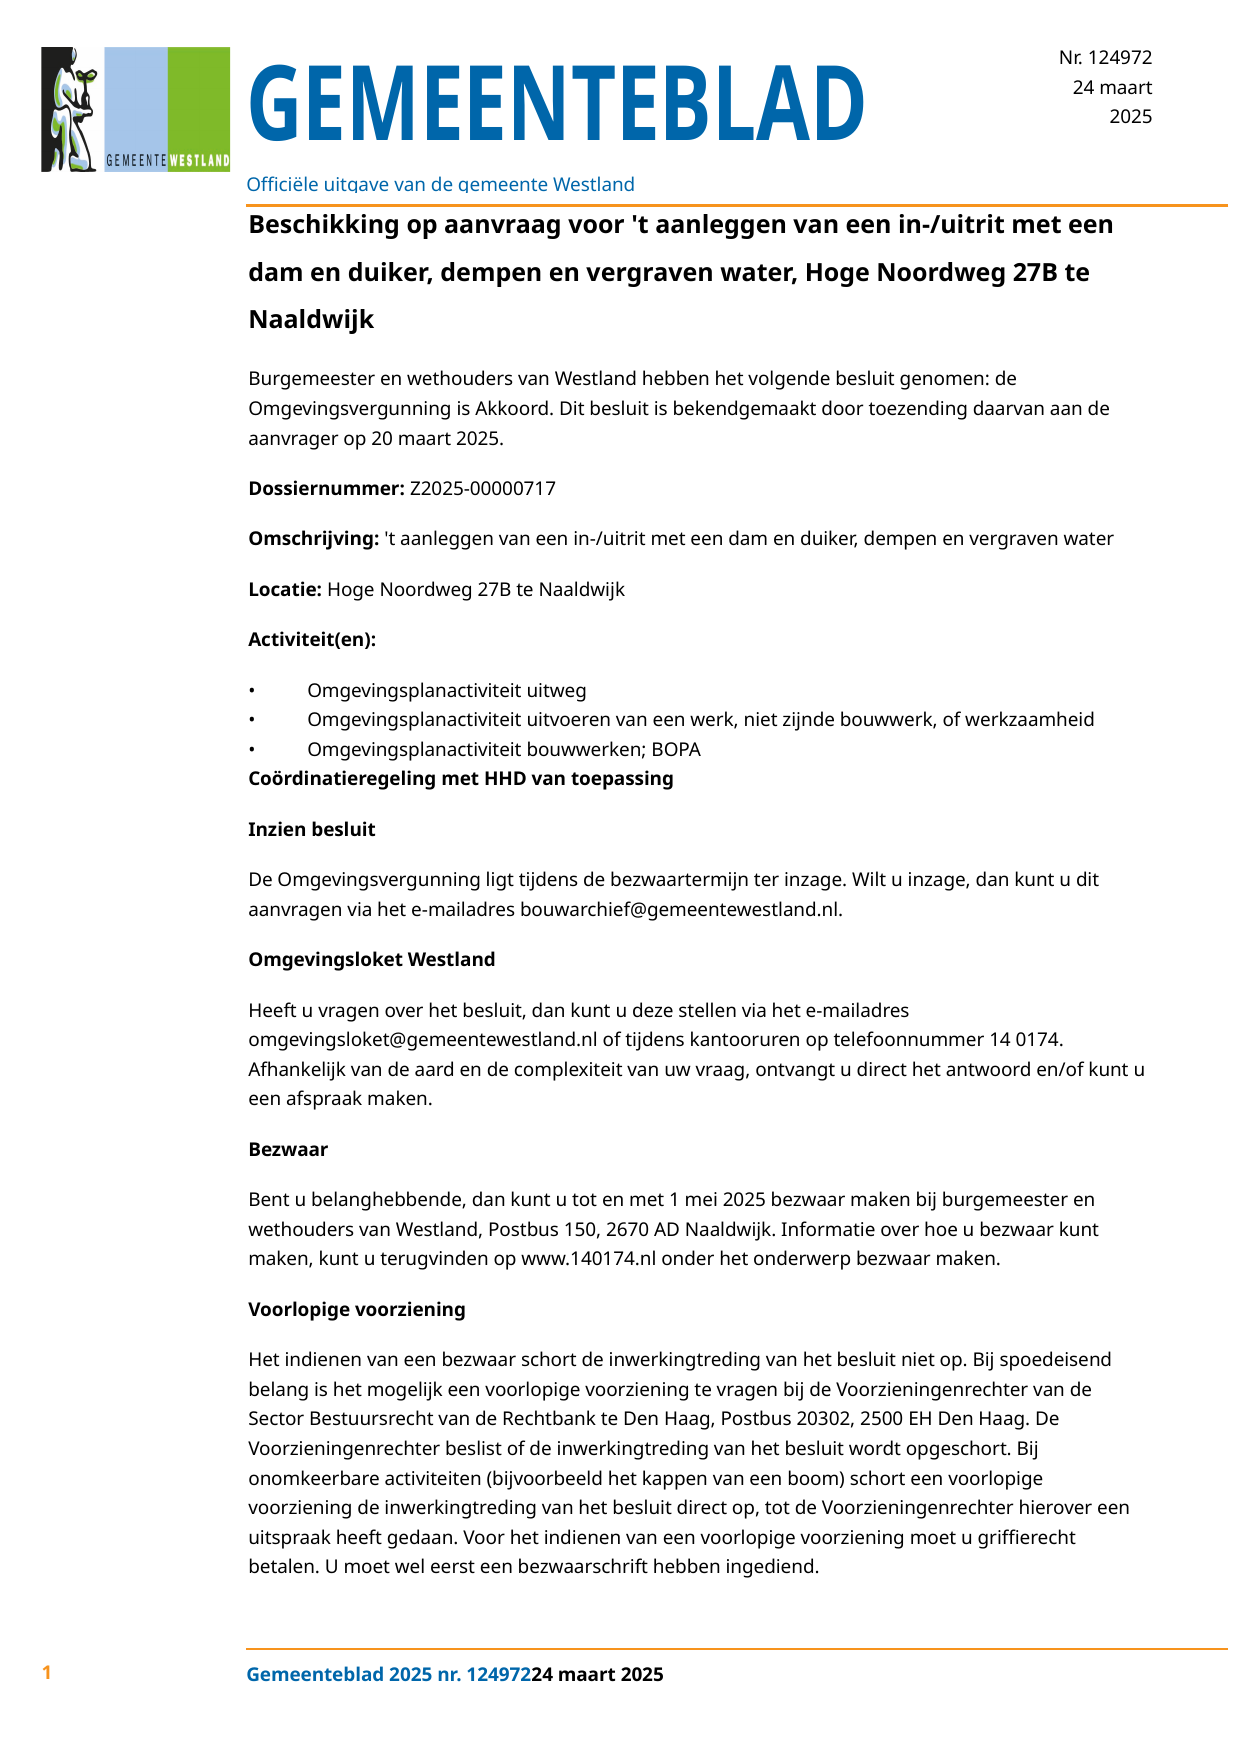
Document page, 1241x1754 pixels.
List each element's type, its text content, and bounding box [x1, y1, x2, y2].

text Beschikking op aanvraag voor 't aanleggen van een in-/uitrit met een dam en duiker, dempen en vergraven water, Hoge Noordweg 27B te Naaldwijk [248, 207, 1152, 336]
text Activiteit(en): [248, 626, 1152, 652]
text Locatie: Hoge Noordweg 27B te Naaldwijk [248, 576, 1152, 602]
text Voorlopige voorziening [248, 1296, 1152, 1322]
text Bezwaar [248, 1136, 1152, 1162]
text Inzien besluit [248, 816, 1152, 842]
picture [41, 47, 231, 172]
list Omgevingsplanactiviteit uitweg [248, 677, 1152, 702]
text Omgevingsloket Westland [248, 946, 1152, 972]
list Omgevingsplanactiviteit uitvoeren van een werk, niet zijnde bouwwerk, of werkzaamheid [248, 706, 1152, 732]
list Omgevingsplanactiviteit bouwwerken; BOPA [248, 736, 1152, 762]
text Coördinatieregeling met HHD van toepassing [248, 766, 1152, 791]
text Heeft u vragen over het besluit, dan kunt u deze stellen via het e-mailadres omgevingsloket@gemeentewestland.nl of tijdens kantooruren op telefoonnummer 14 0174. Afhankelijk van de aard en de complexiteit van uw vraag, ontvangt u direct het antwoord en/of kunt u een afspraak maken. [248, 997, 1152, 1111]
text Het indienen van een bezwaar schort de inwerkingtreding van het besluit niet op. Bij spoedeisend belang is het mogelijk een voorlopige voorziening te vragen bij de Voorzieningenrechter van de Sector Bestuursrecht van de Rechtbank te Den Haag, Postbus 20302, 2500 EH Den Haag. De Voorzieningenrechter beslist of de inwerkingtreding van het besluit wordt opgeschort. Bij onomkeerbare activiteiten (bijvoorbeeld het kappen van een boom) schort een voorlopige voorziening de inwerkingtreding van het besluit direct op, tot de Voorzieningenrechter hierover een uitspraak heeft gedaan. Voor het indienen van een voorlopige voorziening moet u griffierecht betalen. U moet wel eerst een bezwaarschrift hebben ingediend. [248, 1346, 1152, 1579]
text Omschrijving: 't aanleggen van een in-/uitrit met een dam en duiker, dempen en vergraven water [248, 526, 1152, 551]
text De Omgevingsvergunning ligt tijdens de bezwaartermijn ter inzage. Wilt u inzage, dan kunt u dit aanvragen via het e-mailadres bouwarchief@gemeentewestland.nl. [248, 866, 1152, 922]
text Burgemeester en wethouders van Westland hebben het volgende besluit genomen: de Omgevingsvergunning is Akkoord. Dit besluit is bekendgemaakt door toezending daarvan aan de aanvrager op 20 maart 2025. [248, 366, 1152, 450]
text Dossiernummer: Z2025-00000717 [248, 475, 1152, 501]
text Bent u belanghebbende, dan kunt u tot en met 1 mei 2025 bezwaar maken bij burgemeester en wethouders van Westland, Postbus 150, 2670 AD Naaldwijk. Informatie over hoe u bezwaar kunt maken, kunt u terugvinden op www.140174.nl onder het onderwerp bezwaar maken. [248, 1186, 1152, 1271]
